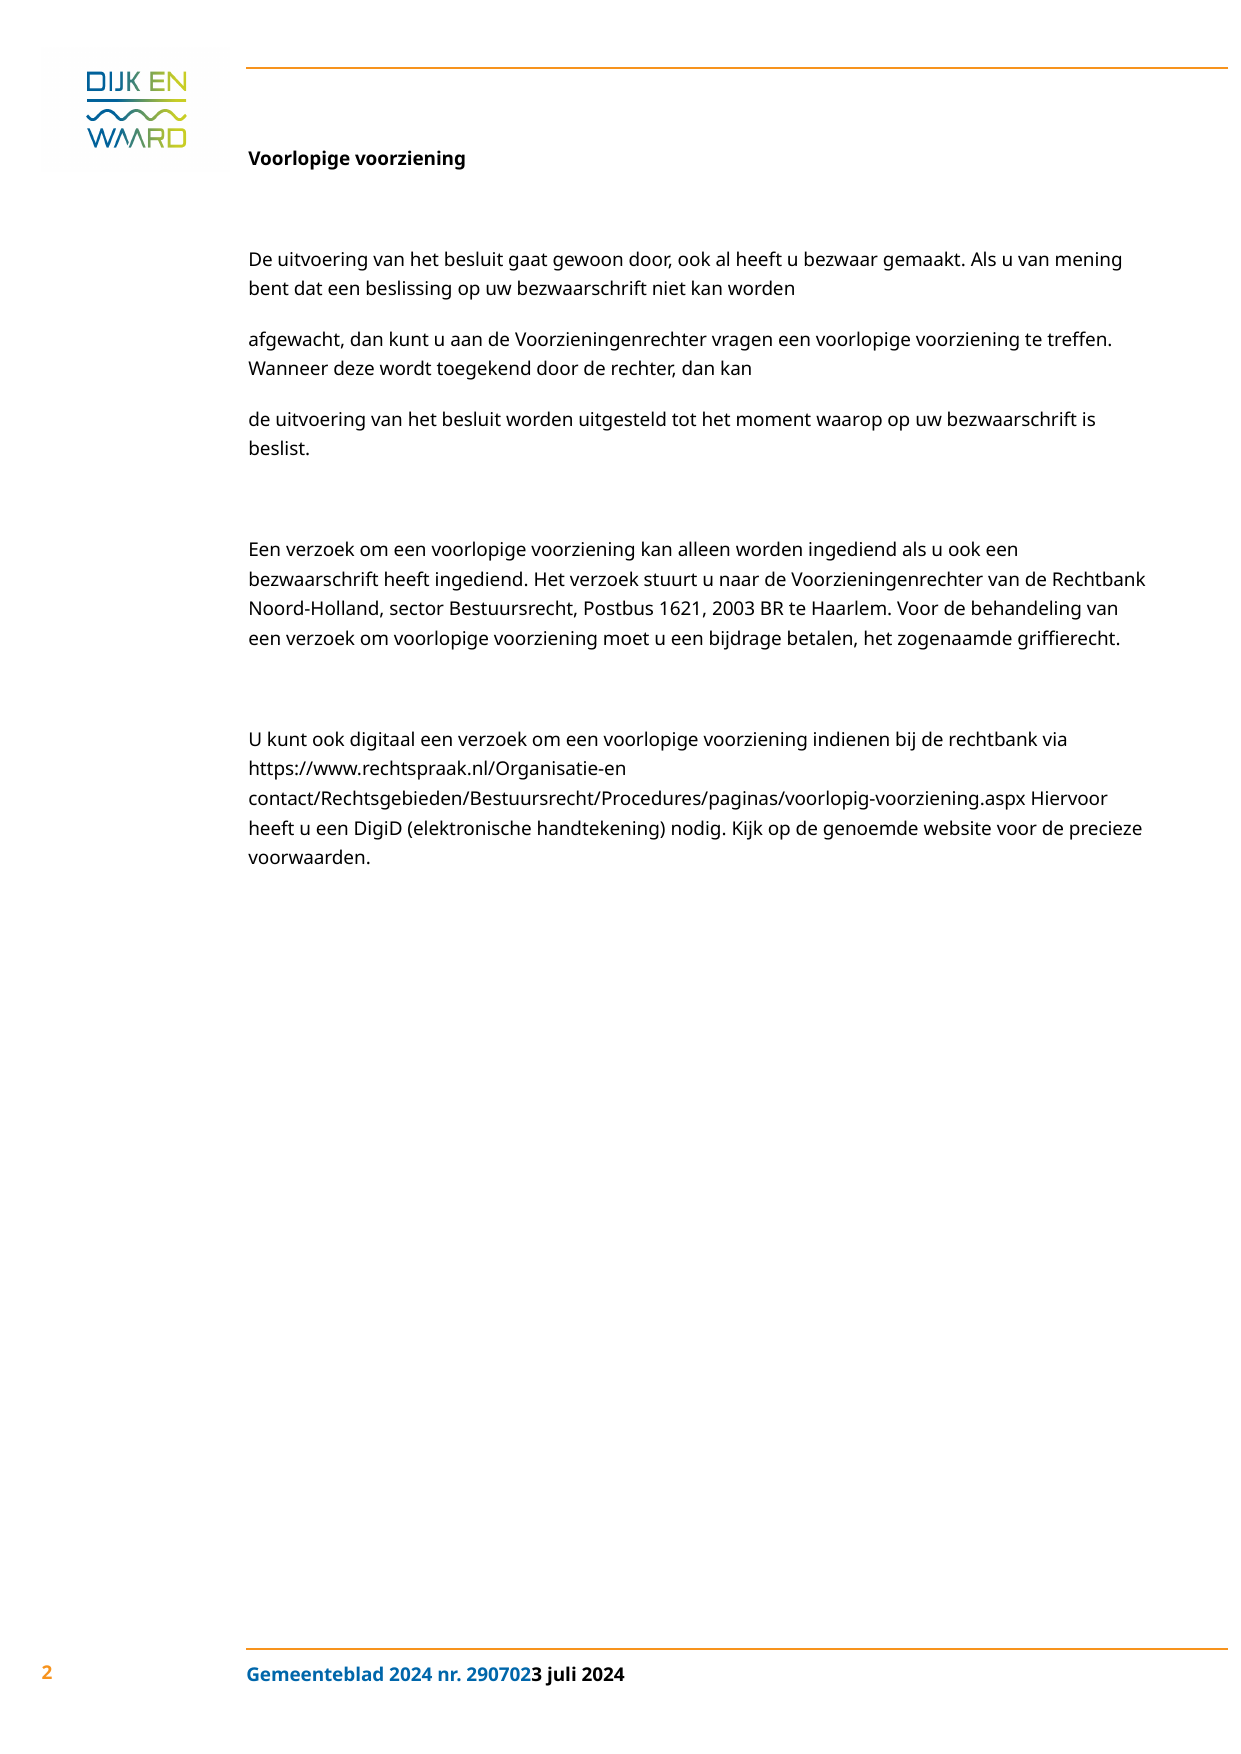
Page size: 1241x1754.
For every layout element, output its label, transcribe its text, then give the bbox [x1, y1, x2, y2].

picture [41, 47, 231, 172]
text Voorlopige voorziening [248, 145, 1152, 171]
text Een verzoek om een voorlopige voorziening kan alleen worden ingediend als u ook een bezwaarschrift heeft ingediend. Het verzoek stuurt u naar de Voorzieningenrechter van de Rechtbank Noord-Holland, sector Bestuursrecht, Postbus 1621, 2003 BR te Haarlem. Voor de behandeling van een verzoek om voorlopige voorziening moet u een bijdrage betalen, het zogenaamde griffierecht. [248, 536, 1152, 651]
text de uitvoering van het besluit worden uitgesteld tot het moment waarop op uw bezwaarschrift is beslist. [248, 406, 1152, 461]
text De uitvoering van het besluit gaat gewoon door, ook al heeft u bezwaar gemaakt. Als u van mening bent dat een beslissing op uw bezwaarschrift niet kan worden [248, 246, 1152, 301]
text afgewacht, dan kunt u aan de Voorzieningenrechter vragen een voorlopige voorziening te treffen. Wanneer deze wordt toegekend door de rechter, dan kan [248, 326, 1152, 381]
text U kunt ook digitaal een verzoek om een voorlopige voorziening indienen bij de rechtbank via https://www.rechtspraak.nl/Organisatie-en contact/Rechtsgebieden/Bestuursrecht/Procedures/paginas/voorlopig-voorziening.aspx Hiervoor heeft u een DigiD (elektronische handtekening) nodig. Kijk op de genoemde website voor de precieze voorwaarden. [248, 726, 1152, 870]
